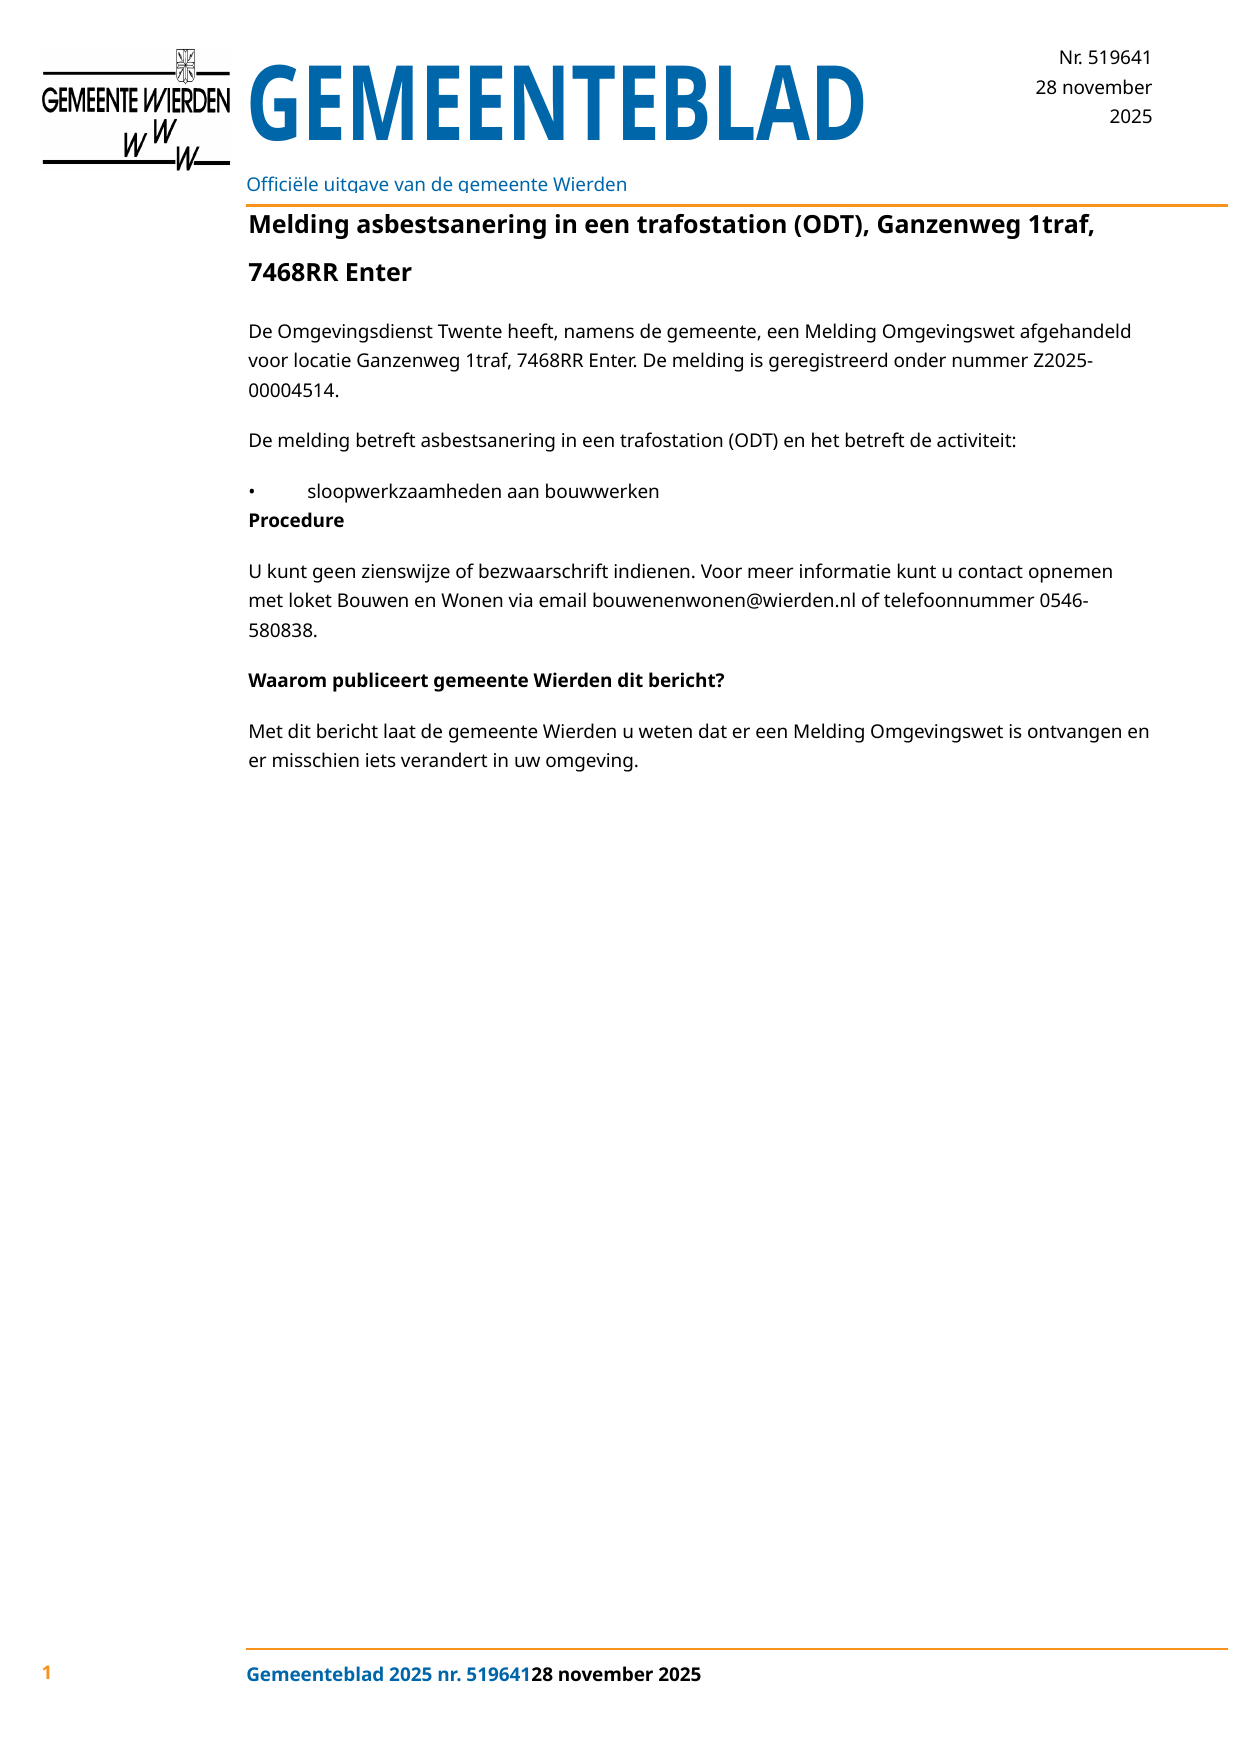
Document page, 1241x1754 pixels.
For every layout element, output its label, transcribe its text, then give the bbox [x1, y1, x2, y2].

text Waarom publiceert gemeente Wierden dit bericht? [248, 667, 1152, 693]
text De melding betreft asbestsanering in een trafostation (ODT) en het betreft de activiteit: [248, 427, 1152, 453]
text U kunt geen zienswijze of bezwaarschrift indienen. Voor meer informatie kunt u contact opnemen met loket Bouwen en Wonen via email bouwenenwonen@wierden.nl of telefoonnummer 0546-580838. [248, 558, 1152, 643]
text Melding asbestsanering in een trafostation (ODT), Ganzenweg 1traf, 7468RR Enter [248, 207, 1152, 288]
list sloopwerkzaamheden aan bouwwerken [248, 478, 1152, 504]
text Met dit bericht laat de gemeente Wierden u weten dat er een Melding Omgevingswet is ontvangen en er misschien iets verandert in uw omgeving. [248, 718, 1152, 773]
picture [41, 47, 231, 172]
text Procedure [248, 507, 1152, 533]
text De Omgevingsdienst Twente heeft, namens de gemeente, een Melding Omgevingswet afgehandeld voor locatie Ganzenweg 1traf, 7468RR Enter. De melding is geregistreerd onder nummer Z2025-00004514. [248, 318, 1152, 403]
